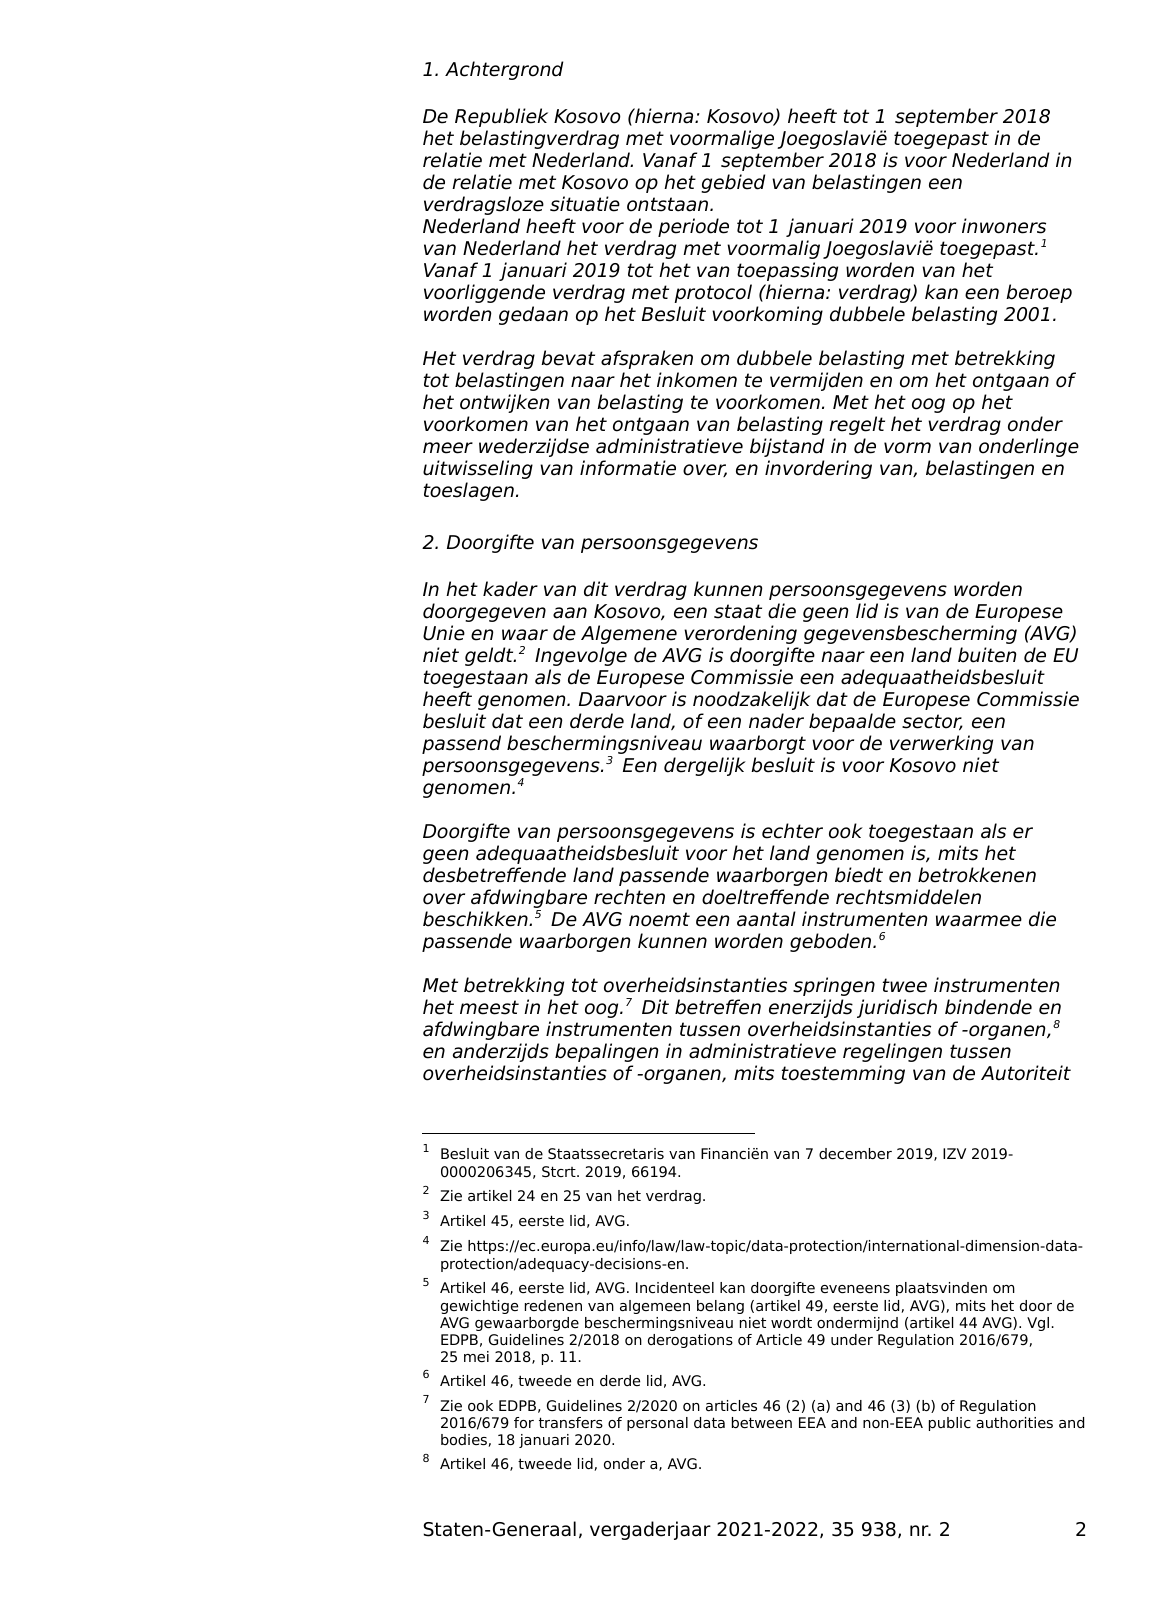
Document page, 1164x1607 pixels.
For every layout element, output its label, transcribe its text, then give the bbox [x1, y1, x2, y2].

text Artikel 46, eerste lid, AVG. Incidenteel kan doorgifte eveneens plaatsvinden om gewichtige redenen van algemeen belang (artikel 49, eerste lid, AVG), mits het door de AVG gewaarborgde beschermingsniveau niet wordt ondermijnd (artikel 44 AVG). Vgl. EDPB, Guidelines 2/2018 on derogations of Article 49 under Regulation 2016/679, 25 mei 2018, p. 11. [422, 1276, 1087, 1366]
text Artikel 46, tweede lid, onder a, AVG. [422, 1452, 1087, 1474]
text In het kader van dit verdrag kunnen persoonsgegevens worden doorgegeven aan Kosovo, een staat die geen lid is van de Europese Unie en waar de Algemene verordening gegevensbescherming (AVG) niet geldt. Ingevolge de AVG is doorgifte naar een land buiten de EU toegestaan als de Europese Commissie een adequaatheidsbesluit heeft genomen. Daarvoor is noodzakelijk dat de Europese Commissie besluit dat een derde land, of een nader bepaalde sector, een passend beschermingsniveau waarborgt voor de verwerking van persoonsgegevens. Een dergelijk besluit is voor Kosovo niet genomen. [422, 579, 1087, 799]
subtitle 1. Achtergrond [422, 59, 1087, 81]
text Zie artikel 24 en 25 van het verdrag. [422, 1184, 1087, 1206]
text Met betrekking tot overheidsinstanties springen twee instrumenten het meest in het oog. Dit betreffen enerzijds juridisch bindende en afdwingbare instrumenten tussen overheidsinstanties of -organen, en anderzijds bepalingen in administratieve regelingen tussen overheidsinstanties of -organen, mits toestemming van de Autoriteit [422, 975, 1087, 1085]
text Artikel 45, eerste lid, AVG. [422, 1209, 1087, 1231]
text Doorgifte van persoonsgegevens is echter ook toegestaan als er geen adequaatheidsbesluit voor het land genomen is, mits het desbetreffende land passende waarborgen biedt en betrokkenen over afdwingbare rechten en doeltreffende rechtsmiddelen beschikken. De AVG noemt een aantal instrumenten waarmee die passende waarborgen kunnen worden geboden. [422, 821, 1087, 953]
text De Republiek Kosovo (hierna: Kosovo) heeft tot 1 september 2018 het belastingverdrag met voormalige Joegoslavië toegepast in de relatie met Nederland. Vanaf 1 september 2018 is voor Nederland in de relatie met Kosovo op het gebied van belastingen een verdragsloze situatie ontstaan. [422, 106, 1087, 216]
subtitle 2. Doorgifte van persoonsgegevens [422, 532, 1087, 554]
text Besluit van de Staatssecretaris van Financiën van 7 december 2019, IZV 2019-0000206345, Stcrt. 2019, 66194. [422, 1142, 1087, 1181]
text Het verdrag bevat afspraken om dubbele belasting met betrekking tot belastingen naar het inkomen te vermijden en om het ontgaan of het ontwijken van belasting te voorkomen. Met het oog op het voorkomen van het ontgaan van belasting regelt het verdrag onder meer wederzijdse administratieve bijstand in de vorm van onderlinge uitwisseling van informatie over, en invordering van, belastingen en toeslagen. [422, 348, 1087, 502]
text Zie ook EDPB, Guidelines 2/2020 on articles 46 (2) (a) and 46 (3) (b) of Regulation 2016/679 for transfers of personal data between EEA and non-EEA public authorities and bodies, 18 januari 2020. [422, 1393, 1087, 1449]
text Zie https://ec.europa.eu/info/law/law-topic/data-protection/international-dimension-data-protection/adequacy-decisions-en. [422, 1234, 1087, 1273]
text Artikel 46, tweede en derde lid, AVG. [422, 1368, 1087, 1391]
text Nederland heeft voor de periode tot 1 januari 2019 voor inwoners van Nederland het verdrag met voormalig Joegoslavië toegepast. Vanaf 1 januari 2019 tot het van toepassing worden van het voorliggende verdrag met protocol (hierna: verdrag) kan een beroep worden gedaan op het Besluit voorkoming dubbele belasting 2001. [422, 216, 1087, 326]
